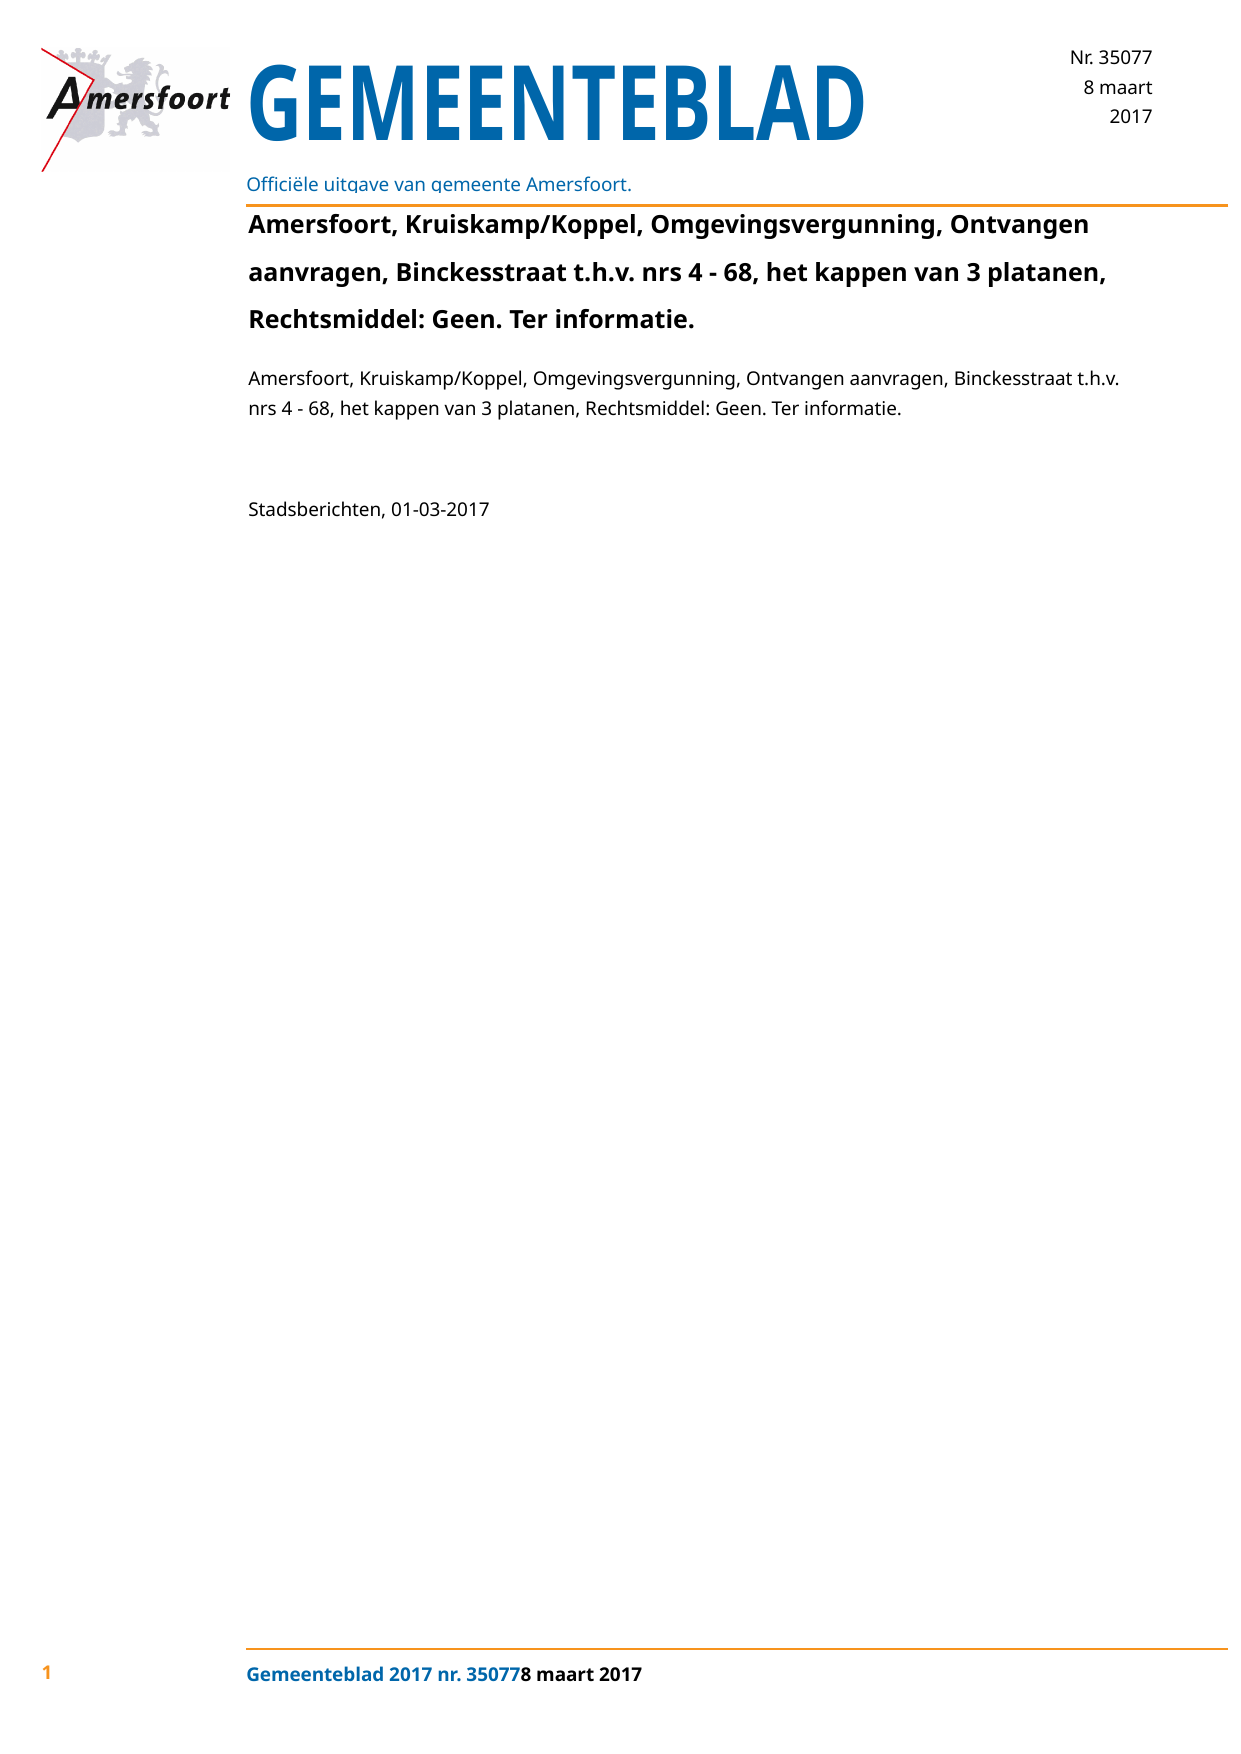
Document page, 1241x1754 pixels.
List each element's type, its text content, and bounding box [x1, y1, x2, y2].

text Amersfoort, Kruiskamp/Koppel, Omgevingsvergunning, Ontvangen aanvragen, Binckesstraat t.h.v. nrs 4 - 68, het kappen van 3 platanen, Rechtsmiddel: Geen. Ter informatie. [248, 207, 1152, 336]
text Stadsberichten, 01-03-2017 [248, 496, 1152, 522]
picture [41, 47, 231, 172]
text Amersfoort, Kruiskamp/Koppel, Omgevingsvergunning, Ontvangen aanvragen, Binckesstraat t.h.v. nrs 4 - 68, het kappen van 3 platanen, Rechtsmiddel: Geen. Ter informatie. [248, 366, 1152, 421]
